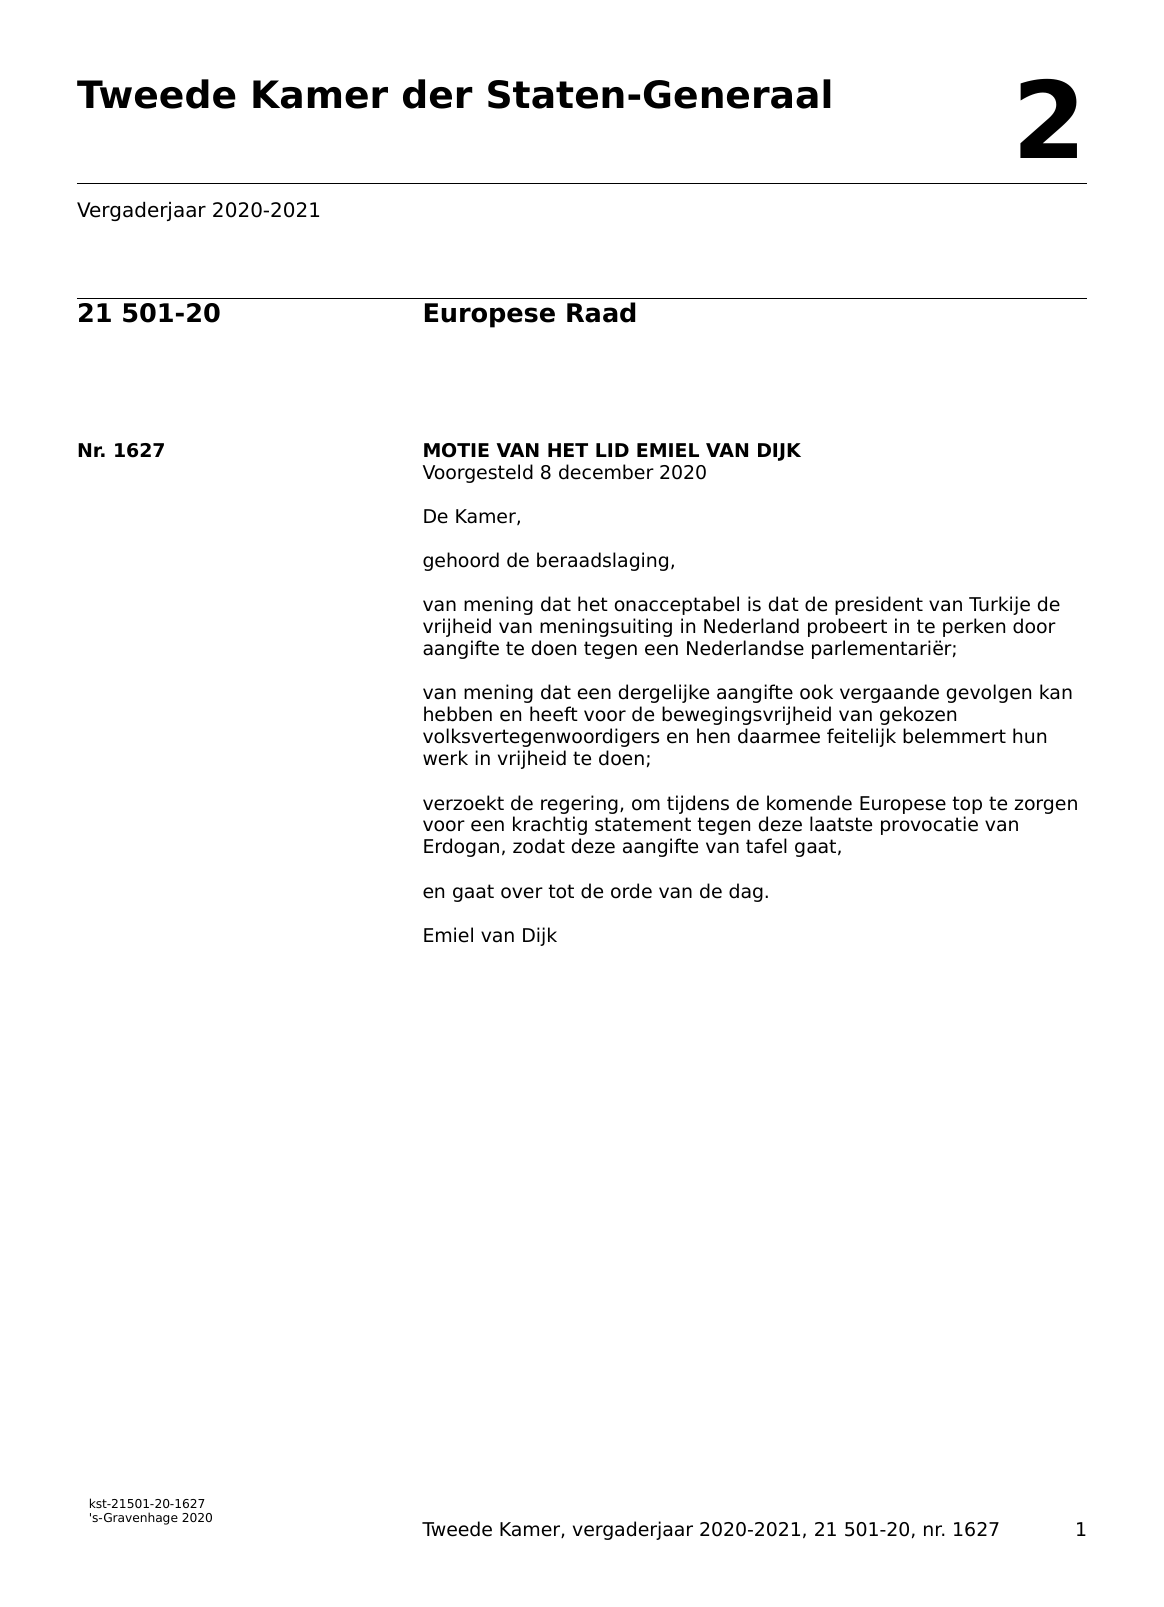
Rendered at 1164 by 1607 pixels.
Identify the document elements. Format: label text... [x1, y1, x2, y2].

subtitle 21 501-20 Europese Raad [77, 299, 1087, 329]
text van mening dat een dergelijke aangifte ook vergaande gevolgen kan hebben en heeft voor de bewegingsvrijheid van gekozen volksvertegenwoordigers en hen daarmee feitelijk belemmert hun werk in vrijheid te doen; [422, 682, 1087, 770]
subtitle Nr. 1627 MOTIE VAN HET LID EMIEL VAN DIJK [77, 440, 1087, 462]
text van mening dat het onacceptabel is dat de president van Turkije de vrijheid van meningsuiting in Nederland probeert in te perken door aangifte te doen tegen een Nederlandse parlementariër; [422, 594, 1087, 660]
text gehoord de beraadslaging, [422, 550, 1087, 572]
text verzoekt de regering, om tijdens de komende Europese top te zorgen voor een krachtig statement tegen deze laatste provocatie van Erdogan, zodat deze aangifte van tafel gaat, [422, 792, 1087, 858]
text kst-21501-20-1627 [88, 1497, 323, 1511]
text 's-Gravenhage 2020 [88, 1511, 323, 1525]
text Voorgesteld 8 december 2020 [422, 462, 1087, 484]
table_cell Vergaderjaar 2020-2021 [77, 184, 1087, 298]
text en gaat over tot de orde van de dag. [422, 881, 1087, 902]
table_header 2 [886, 59, 1087, 183]
text Emiel van Dijk [422, 925, 1087, 947]
text De Kamer, [422, 506, 1087, 528]
table_header Tweede Kamer der Staten-Generaal [77, 59, 886, 183]
